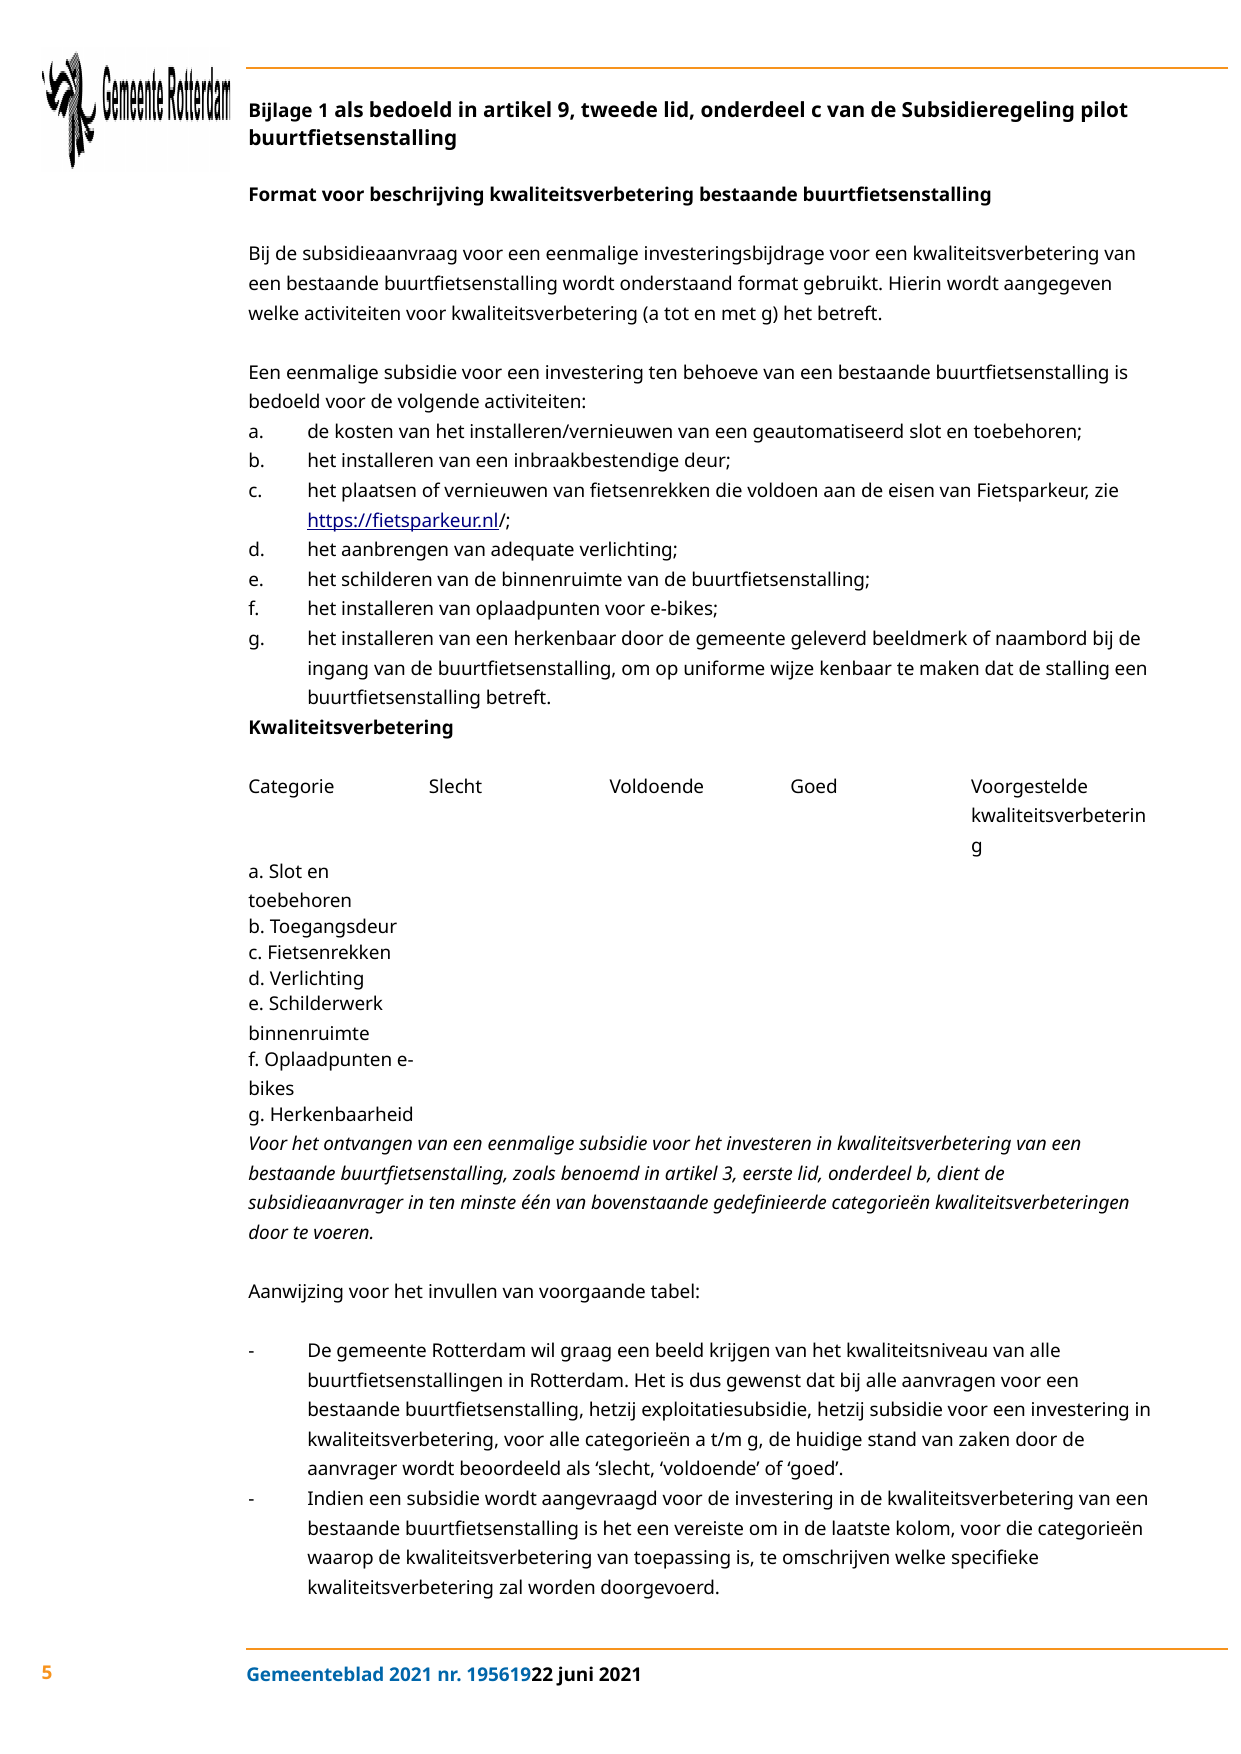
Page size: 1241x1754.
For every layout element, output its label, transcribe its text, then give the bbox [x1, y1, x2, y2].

list het aanbrengen van adequate verlichting; [248, 536, 1152, 562]
text Een eenmalige subsidie voor een investering ten behoeve van een bestaande buurtfietsenstalling is bedoeld voor de volgende activiteiten: [248, 359, 1152, 414]
table_cell [790, 1101, 971, 1127]
list Indien een subsidie wordt aangevraagd voor de investering in de kwaliteitsverbetering van een bestaande buurtfietsenstalling is het een vereiste om in de laatste kolom, voor die categorieën waarop de kwaliteitsverbetering van toepassing is, te omschrijven welke specifieke kwaliteitsverbetering zal worden doorgevoerd. [248, 1485, 1152, 1599]
list De gemeente Rotterdam wil graag een beeld krijgen van het kwaliteitsniveau van alle buurtfietsenstallingen in Rotterdam. Het is dus gewenst dat bij alle aanvragen voor een bestaande buurtfietsenstalling, hetzij exploitatiesubsidie, hetzij subsidie voor een investering in kwaliteitsverbetering, voor alle categorieën a t/m g, de huidige stand van zaken door de aanvrager wordt beoordeeld als ‘slecht, ‘voldoende’ of ‘goed’. [248, 1337, 1152, 1481]
table_cell g. Herkenbaarheid [248, 1101, 429, 1127]
table_cell [429, 1101, 609, 1127]
table_header Slecht [429, 773, 609, 858]
table_cell [971, 913, 1152, 939]
table_cell [971, 991, 1152, 1046]
text Aanwijzing voor het invullen van voorgaande tabel: [248, 1278, 1152, 1304]
table_cell [609, 913, 790, 939]
table_header Goed [790, 773, 971, 858]
table_cell [971, 1046, 1152, 1101]
table_cell [971, 965, 1152, 991]
table_cell [790, 858, 971, 913]
table_cell [609, 939, 790, 965]
table_cell [429, 913, 609, 939]
table_cell a. Slot en toebehoren [248, 858, 429, 913]
list het installeren van een herkenbaar door de gemeente geleverd beeldmerk of naambord bij de ingang van de buurtfietsenstalling, om op uniforme wijze kenbaar te maken dat de stalling een buurtfietsenstalling betreft. [248, 625, 1152, 710]
list het installeren van een inbraakbestendige deur; [248, 448, 1152, 473]
table_cell [609, 991, 790, 1046]
table_cell d. Verlichting [248, 965, 429, 991]
table_cell [609, 1046, 790, 1101]
table_cell [429, 991, 609, 1046]
table_cell [790, 939, 971, 965]
table_cell f. Oplaadpunten e-bikes [248, 1046, 429, 1101]
table_cell [790, 1046, 971, 1101]
table_header Categorie [248, 773, 429, 858]
text Format voor beschrijving kwaliteitsverbetering bestaande buurtfietsenstalling [248, 181, 1152, 207]
table_cell e. Schilderwerk binnenruimte [248, 991, 429, 1046]
text Bij de subsidieaanvraag voor een eenmalige investeringsbijdrage voor een kwaliteitsverbetering van een bestaande buurtfietsenstalling wordt onderstaand format gebruikt. Hierin wordt aangegeven welke activiteiten voor kwaliteitsverbetering (a tot en met g) het betreft. [248, 241, 1152, 325]
table_cell [790, 991, 971, 1046]
table_cell [429, 939, 609, 965]
table_cell [790, 913, 971, 939]
table_cell [971, 939, 1152, 965]
table_header Voldoende [609, 773, 790, 858]
list de kosten van het installeren/vernieuwen van een geautomatiseerd slot en toebehoren; [248, 418, 1152, 444]
table_cell [971, 1101, 1152, 1127]
table_cell b. Toegangsdeur [248, 913, 429, 939]
table_cell [790, 965, 971, 991]
text Voor het ontvangen van een eenmalige subsidie voor het investeren in kwaliteitsverbetering van een bestaande buurtfietsenstalling, zoals benoemd in artikel 3, eerste lid, onderdeel b, dient de subsidieaanvrager in ten minste één van bovenstaande gedefinieerde categorieën kwaliteitsverbeteringen door te voeren. [248, 1130, 1152, 1244]
picture [41, 47, 231, 172]
table_cell c. Fietsenrekken [248, 939, 429, 965]
table_cell [971, 858, 1152, 913]
table_cell [429, 858, 609, 913]
table_cell [429, 965, 609, 991]
table_header Voorgestelde kwaliteitsverbetering [971, 773, 1152, 858]
text Bijlage 1 als bedoeld in artikel 9, tweede lid, onderdeel c van de Subsidieregeling pilot buurtfietsenstalling [248, 95, 1152, 152]
text Kwaliteitsverbetering [248, 714, 1152, 739]
table_cell [609, 858, 790, 913]
table_cell [429, 1046, 609, 1101]
list het plaatsen of vernieuwen van fietsenrekken die voldoen aan de eisen van Fietsparkeur, zie https://fietsparkeur.nl/; [248, 477, 1152, 532]
table_cell [609, 965, 790, 991]
list het installeren van oplaadpunten voor e-bikes; [248, 596, 1152, 621]
list het schilderen van de binnenruimte van de buurtfietsenstalling; [248, 566, 1152, 592]
table_cell [609, 1101, 790, 1127]
